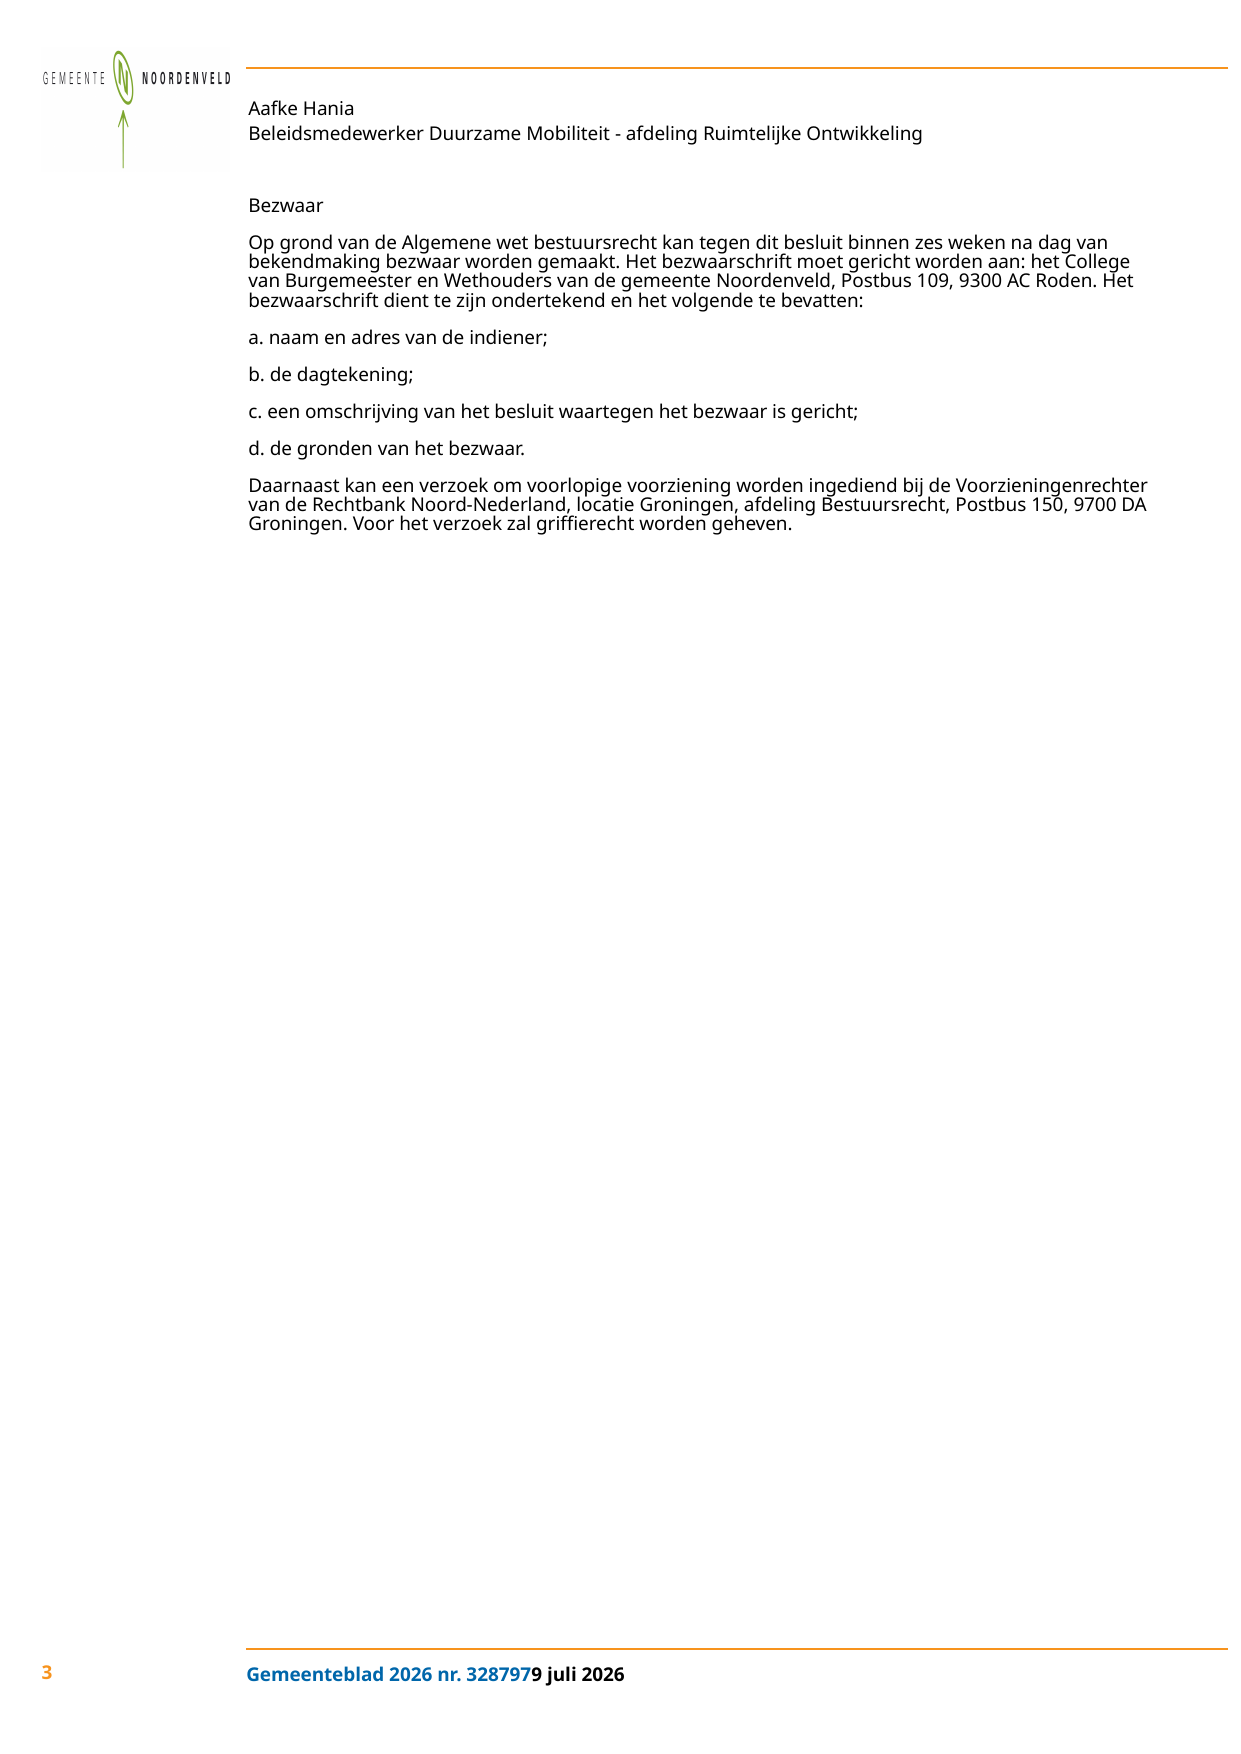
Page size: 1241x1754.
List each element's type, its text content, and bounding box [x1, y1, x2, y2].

text a. naam en adres van de indiener; [248, 329, 1152, 348]
text d. de gronden van het bezwaar. [248, 439, 1152, 459]
text Daarnaast kan een verzoek om voorlopige voorziening worden ingediend bij de Voorzieningenrechter van de Rechtbank Noord-Nederland, locatie Groningen, afdeling Bestuursrecht, Postbus 150, 9700 DA Groningen. Voor het verzoek zal griffierecht worden geheven. [248, 477, 1152, 534]
text Op grond van de Algemene wet bestuursrecht kan tegen dit besluit binnen zes weken na dag van bekendmaking bezwaar worden gemaakt. Het bezwaarschrift moet gericht worden aan: het College van Burgemeester en Wethouders van de gemeente Noordenveld, Postbus 109, 9300 AC Roden. Het bezwaarschrift dient te zijn ondertekend en het volgende te bevatten: [248, 234, 1152, 311]
text b. de dagtekening; [248, 366, 1152, 385]
text Aafke Hania [248, 95, 1152, 121]
text Beleidsmedewerker Duurzame Mobiliteit - afdeling Ruimtelijke Ontwikkeling [248, 121, 1152, 146]
picture [41, 47, 231, 172]
text Bezwaar [248, 197, 1152, 216]
text c. een omschrijving van het besluit waartegen het bezwaar is gericht; [248, 403, 1152, 422]
